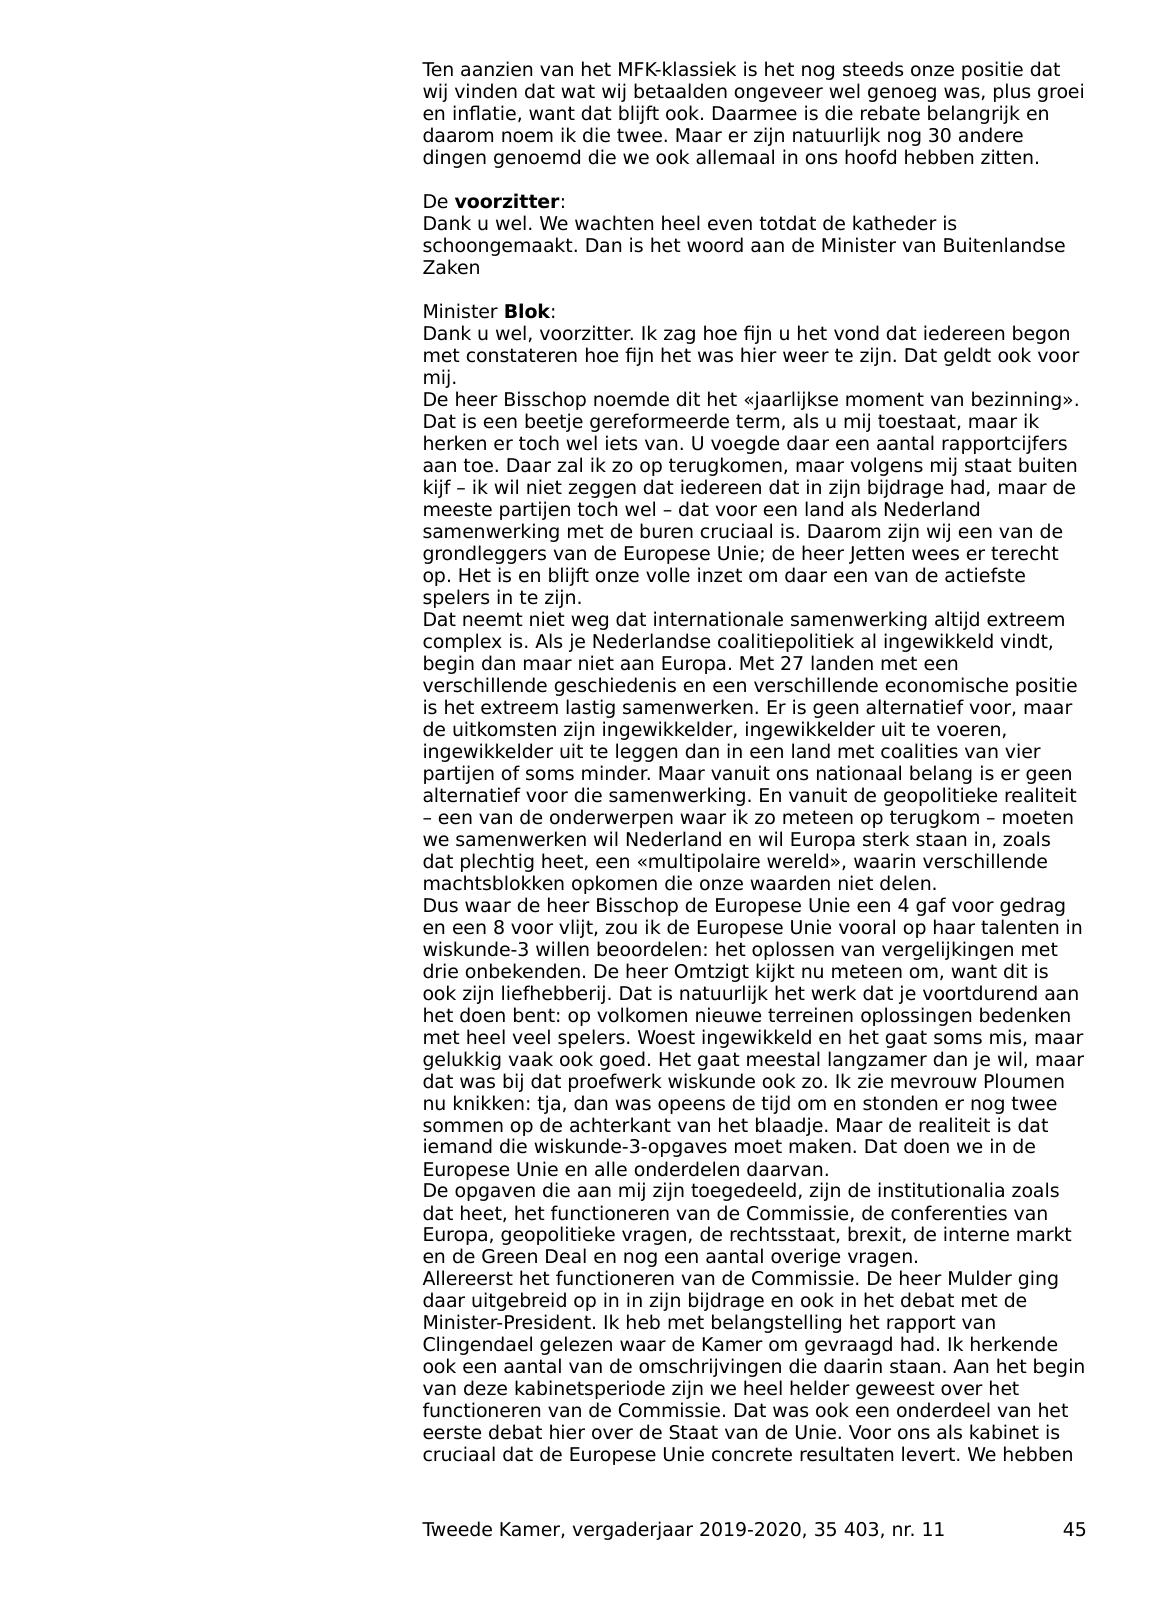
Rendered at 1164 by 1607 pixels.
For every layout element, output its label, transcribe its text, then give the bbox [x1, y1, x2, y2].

text Allereerst het functioneren van de Commissie. De heer Mulder ging daar uitgebreid op in in zijn bijdrage en ook in het debat met de Minister-President. Ik heb met belangstelling het rapport van Clingendael gelezen waar de Kamer om gevraagd had. Ik herkende ook een aantal van de omschrijvingen die daarin staan. Aan het begin van deze kabinetsperiode zijn we heel helder geweest over het functioneren van de Commissie. Dat was ook een onderdeel van het eerste debat hier over de Staat van de Unie. Voor ons als kabinet is cruciaal dat de Europese Unie concrete resultaten levert. We hebben [422, 1268, 1087, 1466]
text De heer Bisschop noemde dit het «jaarlijkse moment van bezinning». Dat is een beetje gereformeerde term, als u mij toestaat, maar ik herken er toch wel iets van. U voegde daar een aantal rapportcijfers aan toe. Daar zal ik zo op terugkomen, maar volgens mij staat buiten kijf – ik wil niet zeggen dat iedereen dat in zijn bijdrage had, maar de meeste partijen toch wel – dat voor een land als Nederland samenwerking met de buren cruciaal is. Daarom zijn wij een van de grondleggers van de Europese Unie; de heer Jetten wees er terecht op. Het is en blijft onze volle inzet om daar een van de actiefste spelers in te zijn. [422, 389, 1087, 609]
text De opgaven die aan mij zijn toegedeeld, zijn de institutionalia zoals dat heet, het functioneren van de Commissie, de conferenties van Europa, geopolitieke vragen, de rechtsstaat, brexit, de interne markt en de Green Deal en nog een aantal overige vragen. [422, 1180, 1087, 1268]
text Dank u wel. We wachten heel even totdat de katheder is schoongemaakt. Dan is het woord aan de Minister van Buitenlandse Zaken [422, 213, 1087, 279]
text Minister Blok: [422, 301, 1087, 323]
text Dat neemt niet weg dat internationale samenwerking altijd extreem complex is. Als je Nederlandse coalitiepolitiek al ingewikkeld vindt, begin dan maar niet aan Europa. Met 27 landen met een verschillende geschiedenis en een verschillende economische positie is het extreem lastig samenwerken. Er is geen alternatief voor, maar de uitkomsten zijn ingewikkelder, ingewikkelder uit te voeren, ingewikkelder uit te leggen dan in een land met coalities van vier partijen of soms minder. Maar vanuit ons nationaal belang is er geen alternatief voor die samenwerking. En vanuit de geopolitieke realiteit – een van de onderwerpen waar ik zo meteen op terugkom – moeten we samenwerken wil Nederland en wil Europa sterk staan in, zoals dat plechtig heet, een «multipolaire wereld», waarin verschillende machtsblokken opkomen die onze waarden niet delen. [422, 609, 1087, 895]
text Dank u wel, voorzitter. Ik zag hoe fijn u het vond dat iedereen begon met constateren hoe fijn het was hier weer te zijn. Dat geldt ook voor mij. [422, 323, 1087, 389]
text Ten aanzien van het MFK-klassiek is het nog steeds onze positie dat wij vinden dat wat wij betaalden ongeveer wel genoeg was, plus groei en inflatie, want dat blijft ook. Daarmee is die rebate belangrijk en daarom noem ik die twee. Maar er zijn natuurlijk nog 30 andere dingen genoemd die we ook allemaal in ons hoofd hebben zitten. [422, 59, 1087, 169]
text De voorzitter: [422, 191, 1087, 213]
text Dus waar de heer Bisschop de Europese Unie een 4 gaf voor gedrag en een 8 voor vlijt, zou ik de Europese Unie vooral op haar talenten in wiskunde-3 willen beoordelen: het oplossen van vergelijkingen met drie onbekenden. De heer Omtzigt kijkt nu meteen om, want dit is ook zijn liefhebberij. Dat is natuurlijk het werk dat je voortdurend aan het doen bent: op volkomen nieuwe terreinen oplossingen bedenken met heel veel spelers. Woest ingewikkeld en het gaat soms mis, maar gelukkig vaak ook goed. Het gaat meestal langzamer dan je wil, maar dat was bij dat proefwerk wiskunde ook zo. Ik zie mevrouw Ploumen nu knikken: tja, dan was opeens de tijd om en stonden er nog twee sommen op de achterkant van het blaadje. Maar de realiteit is dat iemand die wiskunde-3-opgaves moet maken. Dat doen we in de Europese Unie en alle onderdelen daarvan. [422, 895, 1087, 1180]
